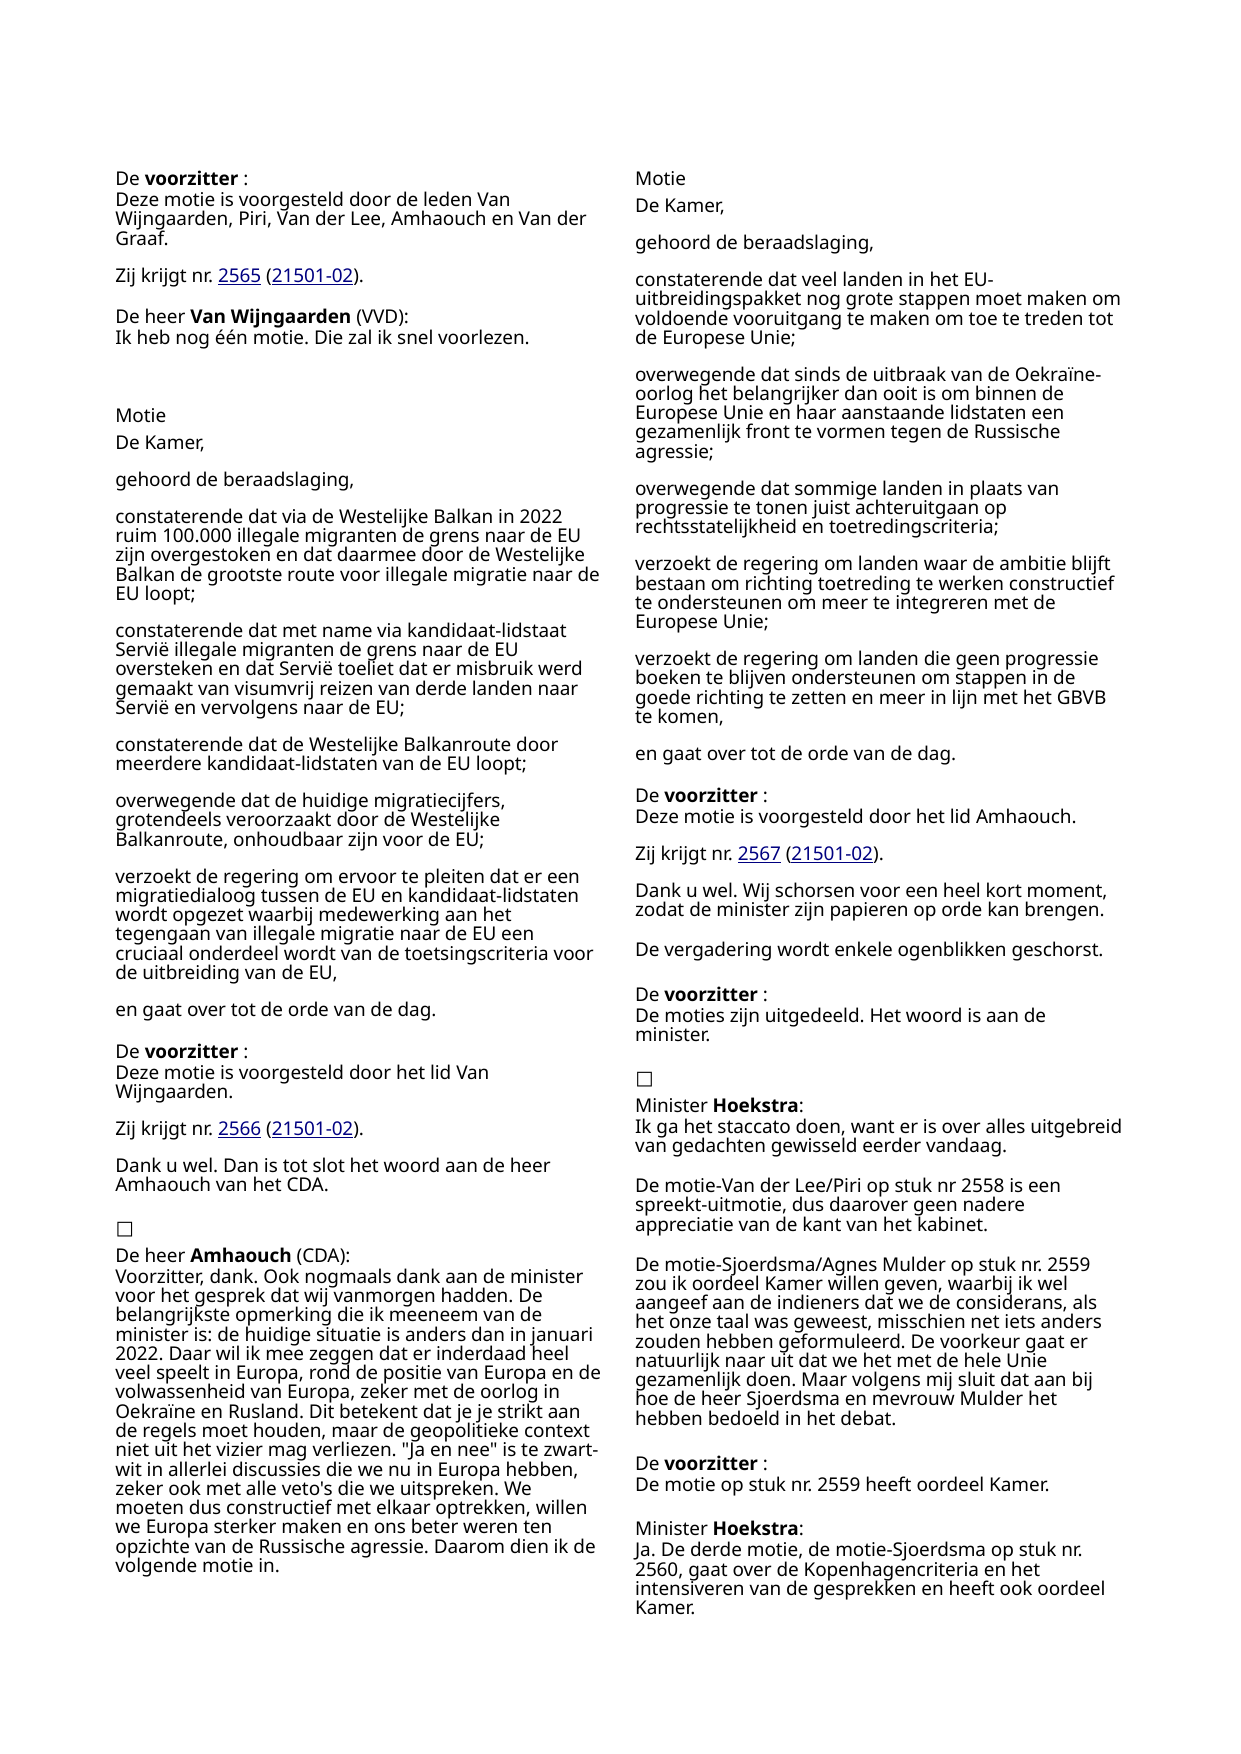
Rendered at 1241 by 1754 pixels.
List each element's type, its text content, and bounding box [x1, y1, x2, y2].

text De voorzitter : [115, 1038, 605, 1064]
text Dank u wel. Dan is tot slot het woord aan de heer Amhaouch van het CDA. [115, 1157, 605, 1196]
text De heer Amhaouch (CDA): [115, 1242, 605, 1268]
text overwegende dat de huidige migratiecijfers, grotendeels veroorzaakt door de Westelijke Balkanroute, onhoudbaar zijn voor de EU; [115, 792, 605, 850]
text De voorzitter : [635, 981, 1125, 1007]
text De voorzitter : [635, 1450, 1125, 1476]
text De Kamer, [635, 197, 1125, 216]
text Motie [635, 165, 1125, 191]
text Deze motie is voorgesteld door de leden Van Wijngaarden, Piri, Van der Lee, Amhaouch en Van der Graaf. [115, 191, 605, 249]
text constaterende dat met name via kandidaat-lidstaat Servië illegale migranten de grens naar de EU oversteken en dat Servië toeliet dat er misbruik werd gemaakt van visumvrij reizen van derde landen naar Servië en vervolgens naar de EU; [115, 622, 605, 718]
text Ja. De derde motie, de motie-Sjoerdsma op stuk nr. 2560, gaat over de Kopenhagencriteria en het intensiveren van de gesprekken en heeft ook oordeel Kamer. [635, 1541, 1125, 1618]
text gehoord de beraadslaging, [115, 471, 605, 490]
text De motie op stuk nr. 2559 heeft oordeel Kamer. [635, 1476, 1125, 1495]
text gehoord de beraadslaging, [635, 234, 1125, 253]
text Zij krijgt nr. 2565 (21501-02). [115, 267, 605, 286]
text De voorzitter : [635, 782, 1125, 808]
text De motie-Sjoerdsma/Agnes Mulder op stuk nr. 2559 zou ik oordeel Kamer willen geven, waarbij ik wel aangeef aan de indieners dat we de considerans, als het onze taal was geweest, misschien net iets anders zouden hebben geformuleerd. De voorkeur gaat er natuurlijk naar uit dat we het met de hele Unie gezamenlijk doen. Maar volgens mij sluit dat aan bij hoe de heer Sjoerdsma en mevrouw Mulder het hebben bedoeld in het debat. [635, 1256, 1125, 1429]
text De motie-Van der Lee/Piri op stuk nr 2558 is een spreekt-uitmotie, dus daarover geen nadere appreciatie van de kant van het kabinet. [635, 1177, 1125, 1235]
text en gaat over tot de orde van de dag. [115, 1001, 605, 1020]
text Zij krijgt nr. 2566 (21501-02). [115, 1120, 605, 1139]
text Minister Hoekstra: [635, 1516, 1125, 1541]
text Zij krijgt nr. 2567 (21501-02). [635, 844, 1125, 864]
text Ik ga het staccato doen, want er is over alles uitgebreid van gedachten gewisseld eerder vandaag. [635, 1118, 1125, 1156]
text ⬜ [115, 1216, 605, 1242]
text constaterende dat veel landen in het EU-uitbreidingspakket nog grote stappen moet maken om voldoende vooruitgang te maken om toe te treden tot de Europese Unie; [635, 271, 1125, 348]
text De Kamer, [115, 434, 605, 453]
text Ik heb nog één motie. Die zal ik snel voorlezen. [115, 329, 605, 349]
text constaterende dat de Westelijke Balkanroute door meerdere kandidaat-lidstaten van de EU loopt; [115, 736, 605, 774]
text overwegende dat sommige landen in plaats van progressie te tonen juist achteruitgaan op rechtsstatelijkheid en toetredingscriteria; [635, 480, 1125, 538]
text De vergadering wordt enkele ogenblikken geschorst. [635, 941, 1125, 960]
text De voorzitter : [115, 165, 605, 191]
text Motie [115, 402, 605, 428]
text Voorzitter, dank. Ook nogmaals dank aan de minister voor het gesprek dat wij vanmorgen hadden. De belangrijkste opmerking die ik meeneem van de minister is: de huidige situatie is anders dan in januari 2022. Daar wil ik mee zeggen dat er inderdaad heel veel speelt in Europa, rond de positie van Europa en de volwassenheid van Europa, zeker met de oorlog in Oekraïne en Rusland. Dit betekent dat je je strikt aan de regels moet houden, maar de geopolitieke context niet uit het vizier mag verliezen. "Ja en nee" is te zwart-wit in allerlei discussies die we nu in Europa hebben, zeker ook met alle veto's die we uitspreken. We moeten dus constructief met elkaar optrekken, willen we Europa sterker maken en ons beter weren ten opzichte van de Russische agressie. Daarom dien ik de volgende motie in. [115, 1268, 605, 1576]
text De moties zijn uitgedeeld. Het woord is aan de minister. [635, 1007, 1125, 1045]
text verzoekt de regering om landen waar de ambitie blijft bestaan om richting toetreding te werken constructief te ondersteunen om meer te integreren met de Europese Unie; [635, 555, 1125, 632]
text en gaat over tot de orde van de dag. [635, 745, 1125, 764]
text Deze motie is voorgesteld door het lid Amhaouch. [635, 808, 1125, 827]
text Minister Hoekstra: [635, 1092, 1125, 1118]
text Dank u wel. Wij schorsen voor een heel kort moment, zodat de minister zijn papieren op orde kan brengen. [635, 882, 1125, 920]
text De heer Van Wijngaarden (VVD): [115, 304, 605, 329]
text constaterende dat via de Westelijke Balkan in 2022 ruim 100.000 illegale migranten de grens naar de EU zijn overgestoken en dat daarmee door de Westelijke Balkan de grootste route voor illegale migratie naar de EU loopt; [115, 508, 605, 604]
text verzoekt de regering om landen die geen progressie boeken te blijven ondersteunen om stappen in de goede richting te zetten en meer in lijn met het GBVB te komen, [635, 650, 1125, 727]
text Deze motie is voorgesteld door het lid Van Wijngaarden. [115, 1064, 605, 1102]
text overwegende dat sinds de uitbraak van de Oekraïne-oorlog het belangrijker dan ooit is om binnen de Europese Unie en haar aanstaande lidstaten een gezamenlijk front te vormen tegen de Russische agressie; [635, 366, 1125, 462]
text ⬜ [635, 1066, 1125, 1092]
text verzoekt de regering om ervoor te pleiten dat er een migratiedialoog tussen de EU en kandidaat-lidstaten wordt opgezet waarbij medewerking aan het tegengaan van illegale migratie naar de EU een cruciaal onderdeel wordt van de toetsingscriteria voor de uitbreiding van de EU, [115, 868, 605, 983]
